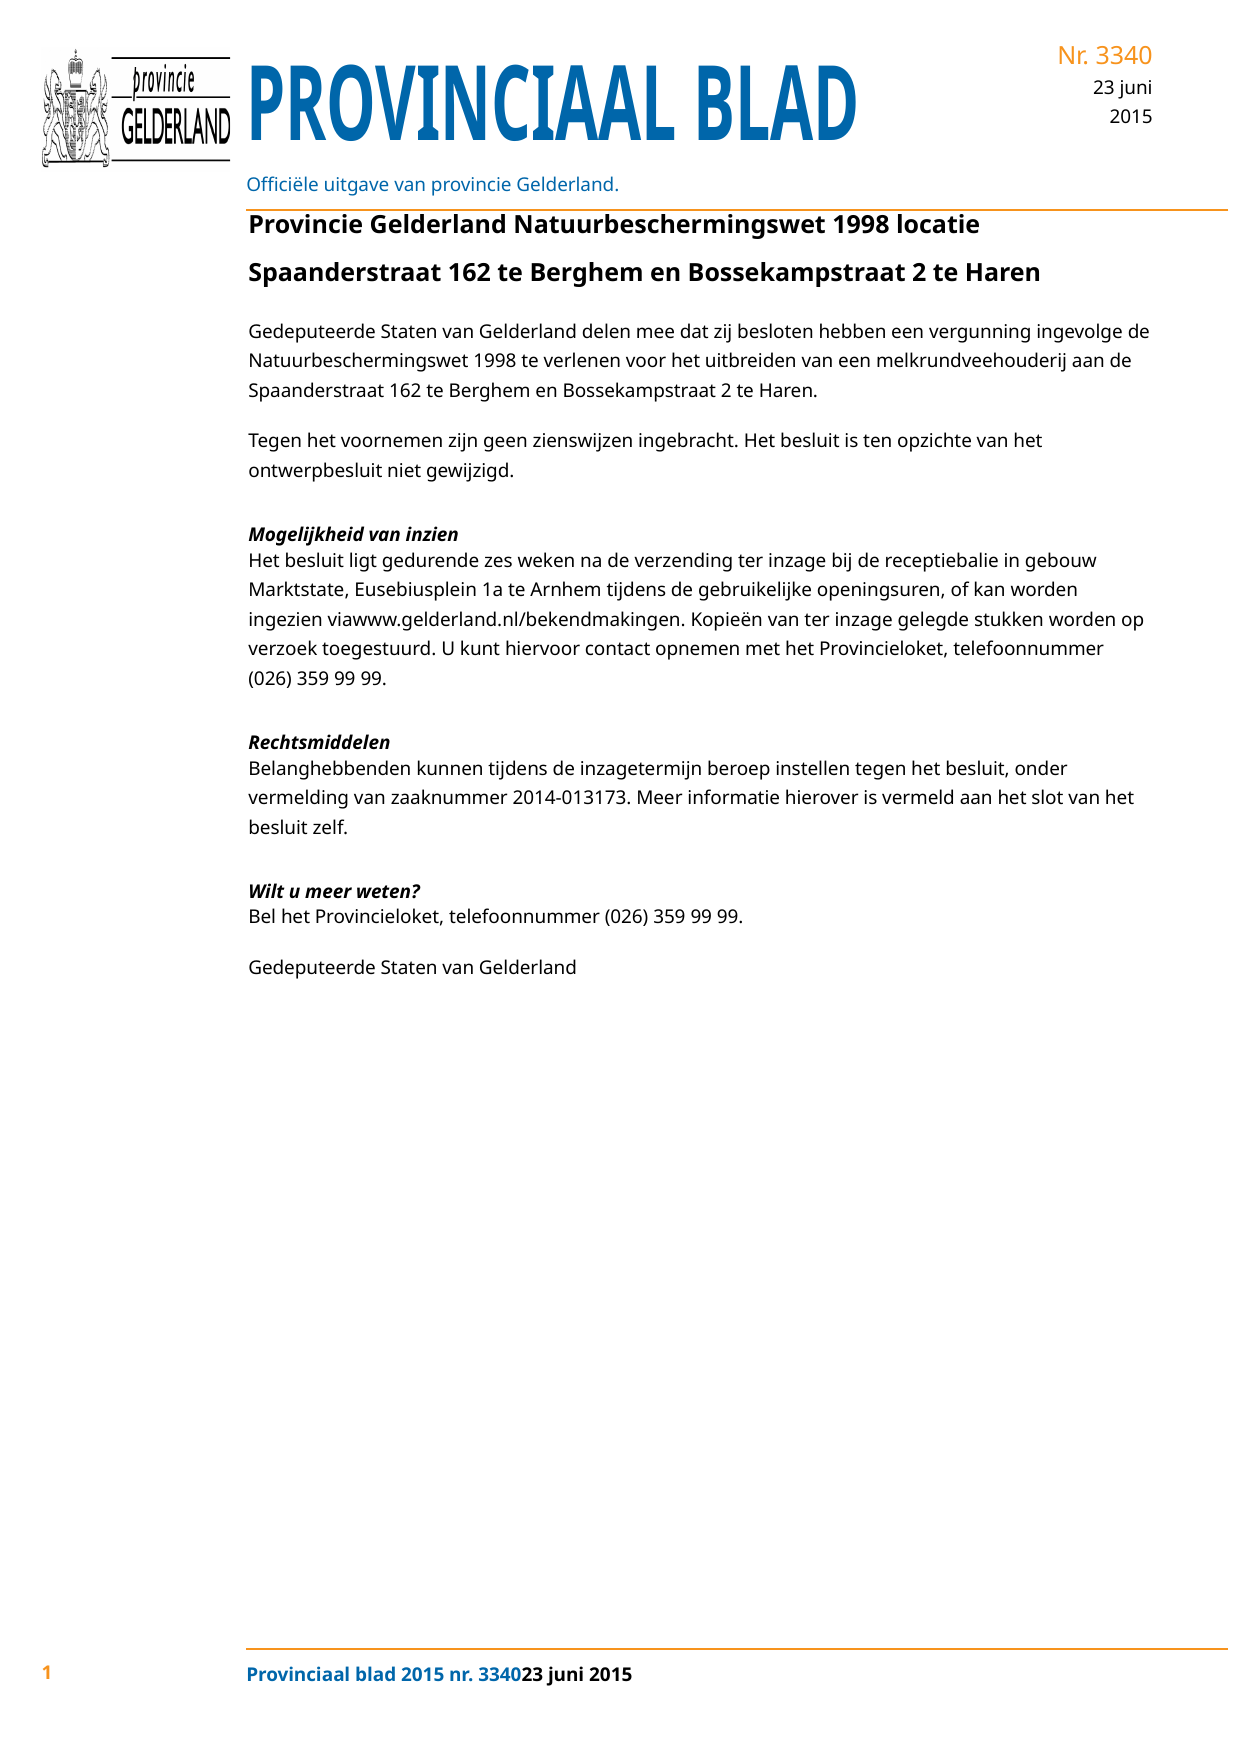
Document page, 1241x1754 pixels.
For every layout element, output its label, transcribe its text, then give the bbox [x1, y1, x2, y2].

text Wilt u meer weten? [248, 878, 1152, 904]
text Het besluit ligt gedurende zes weken na de verzending ter inzage bij de receptiebalie in gebouw Marktstate, Eusebiusplein 1a te Arnhem tijdens de gebruikelijke openingsuren, of kan worden ingezien viawww.gelderland.nl/bekendmakingen. Kopieën van ter inzage gelegde stukken worden op verzoek toegestuurd. U kunt hiervoor contact opnemen met het Provincieloket, telefoonnummer (026) 359 99 99. [248, 547, 1152, 691]
text Rechtsmiddelen [248, 729, 1152, 755]
picture [41, 47, 231, 172]
text Belanghebbenden kunnen tijdens de inzagetermijn beroep instellen tegen het besluit, onder vermelding van zaaknummer 2014-013173. Meer informatie hierover is vermeld aan het slot van het besluit zelf. [248, 755, 1152, 840]
text Gedeputeerde Staten van Gelderland [248, 954, 1152, 980]
text Tegen het voornemen zijn geen zienswijzen ingebracht. Het besluit is ten opzichte van het ontwerpbesluit niet gewijzigd. [248, 427, 1152, 483]
text Mogelijkheid van inzien [248, 521, 1152, 547]
text Provincie Gelderland Natuurbeschermingswet 1998 locatie Spaanderstraat 162 te Berghem en Bossekampstraat 2 te Haren [248, 211, 1152, 288]
text Gedeputeerde Staten van Gelderland delen mee dat zij besloten hebben een vergunning ingevolge de Natuurbeschermingswet 1998 te verlenen voor het uitbreiden van een melkrundveehouderij aan de Spaanderstraat 162 te Berghem en Bossekampstraat 2 te Haren. [248, 318, 1152, 403]
text Bel het Provincieloket, telefoonnummer (026) 359 99 99. [248, 904, 1152, 929]
